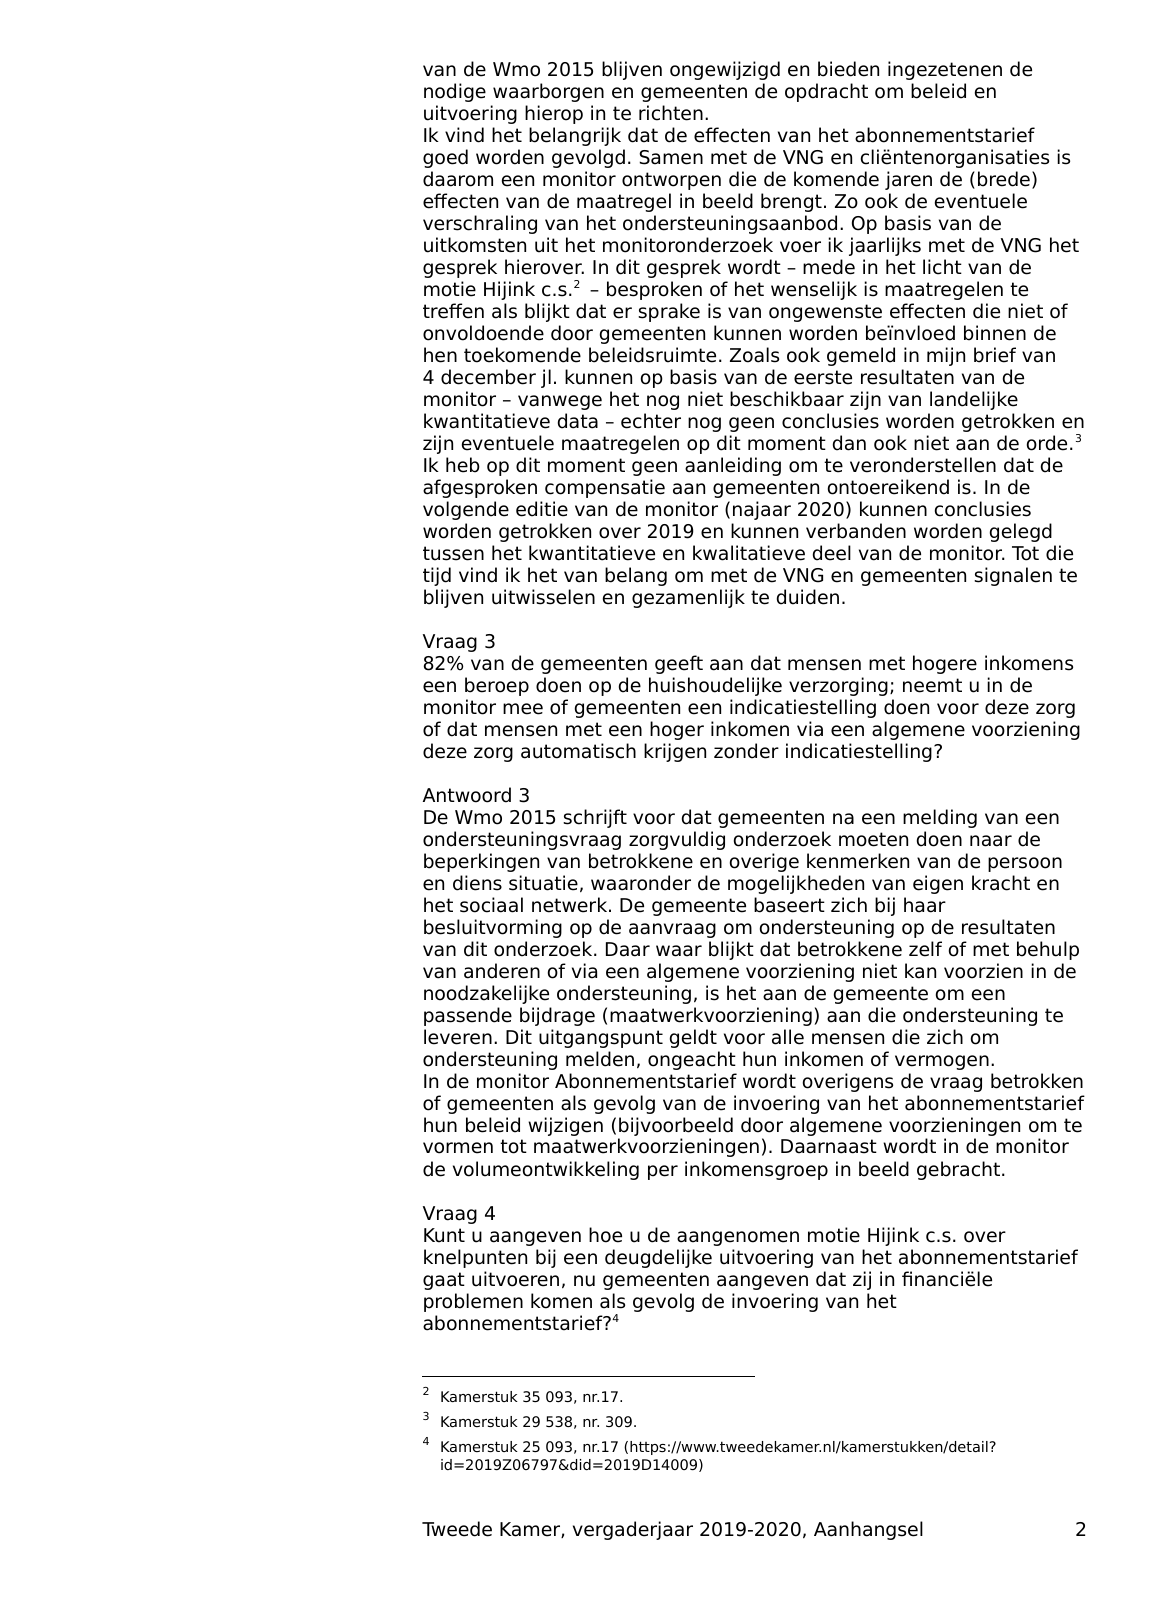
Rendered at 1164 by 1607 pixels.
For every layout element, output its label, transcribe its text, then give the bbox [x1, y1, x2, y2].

text Kamerstuk 35 093, nr.17. [422, 1385, 1087, 1407]
text Kamerstuk 25 093, nr.17 (https://www.tweedekamer.nl/kamerstukken/detail?id=2019Z06797&did=2019D14009) [422, 1435, 1087, 1474]
text Kunt u aangeven hoe u de aangenomen motie Hijink c.s. over knelpunten bij een deugdelijke uitvoering van het abonnementstarief gaat uitvoeren, nu gemeenten aangeven dat zij in financiële problemen komen als gevolg de invoering van het abonnementstarief? [422, 1224, 1087, 1334]
text De Wmo 2015 schrijft voor dat gemeenten na een melding van een ondersteuningsvraag zorgvuldig onderzoek moeten doen naar de beperkingen van betrokkene en overige kenmerken van de persoon en diens situatie, waaronder de mogelijkheden van eigen kracht en het sociaal netwerk. De gemeente baseert zich bij haar besluitvorming op de aanvraag om ondersteuning op de resultaten van dit onderzoek. Daar waar blijkt dat betrokkene zelf of met behulp van anderen of via een algemene voorziening niet kan voorzien in de noodzakelijke ondersteuning, is het aan de gemeente om een passende bijdrage (maatwerkvoorziening) aan die ondersteuning te leveren. Dit uitgangspunt geldt voor alle mensen die zich om ondersteuning melden, ongeacht hun inkomen of vermogen. [422, 807, 1087, 1071]
text 82% van de gemeenten geeft aan dat mensen met hogere inkomens een beroep doen op de huishoudelijke verzorging; neemt u in de monitor mee of gemeenten een indicatiestelling doen voor deze zorg of dat mensen met een hoger inkomen via een algemene voorziening deze zorg automatisch krijgen zonder indicatiestelling? [422, 653, 1087, 763]
text In de monitor Abonnementstarief wordt overigens de vraag betrokken of gemeenten als gevolg van de invoering van het abonnementstarief hun beleid wijzigen (bijvoorbeeld door algemene voorzieningen om te vormen tot maatwerkvoorzieningen). Daarnaast wordt in de monitor de volumeontwikkeling per inkomensgroep in beeld gebracht. [422, 1071, 1087, 1180]
text Vraag 4 [422, 1203, 1087, 1224]
text Kamerstuk 29 538, nr. 309. [422, 1410, 1087, 1432]
text Vraag 3 [422, 631, 1087, 653]
text van de Wmo 2015 blijven ongewijzigd en bieden ingezetenen de nodige waarborgen en gemeenten de opdracht om beleid en uitvoering hierop in te richten. [422, 59, 1087, 125]
text Antwoord 3 [422, 785, 1087, 807]
text Ik vind het belangrijk dat de effecten van het abonnementstarief goed worden gevolgd. Samen met de VNG en cliëntenorganisaties is daarom een monitor ontworpen die de komende jaren de (brede) effecten van de maatregel in beeld brengt. Zo ook de eventuele verschraling van het ondersteuningsaanbod. Op basis van de uitkomsten uit het monitoronderzoek voer ik jaarlijks met de VNG het gesprek hierover. In dit gesprek wordt – mede in het licht van de motie Hijink c.s. – besproken of het wenselijk is maatregelen te treffen als blijkt dat er sprake is van ongewenste effecten die niet of onvoldoende door gemeenten kunnen worden beïnvloed binnen de hen toekomende beleidsruimte. Zoals ook gemeld in mijn brief van 4 december jl. kunnen op basis van de eerste resultaten van de monitor – vanwege het nog niet beschikbaar zijn van landelijke kwantitatieve data – echter nog geen conclusies worden getrokken en zijn eventuele maatregelen op dit moment dan ook niet aan de orde. Ik heb op dit moment geen aanleiding om te veronderstellen dat de afgesproken compensatie aan gemeenten ontoereikend is. In de volgende editie van de monitor (najaar 2020) kunnen conclusies worden getrokken over 2019 en kunnen verbanden worden gelegd tussen het kwantitatieve en kwalitatieve deel van de monitor. Tot die tijd vind ik het van belang om met de VNG en gemeenten signalen te blijven uitwisselen en gezamenlijk te duiden. [422, 125, 1087, 608]
